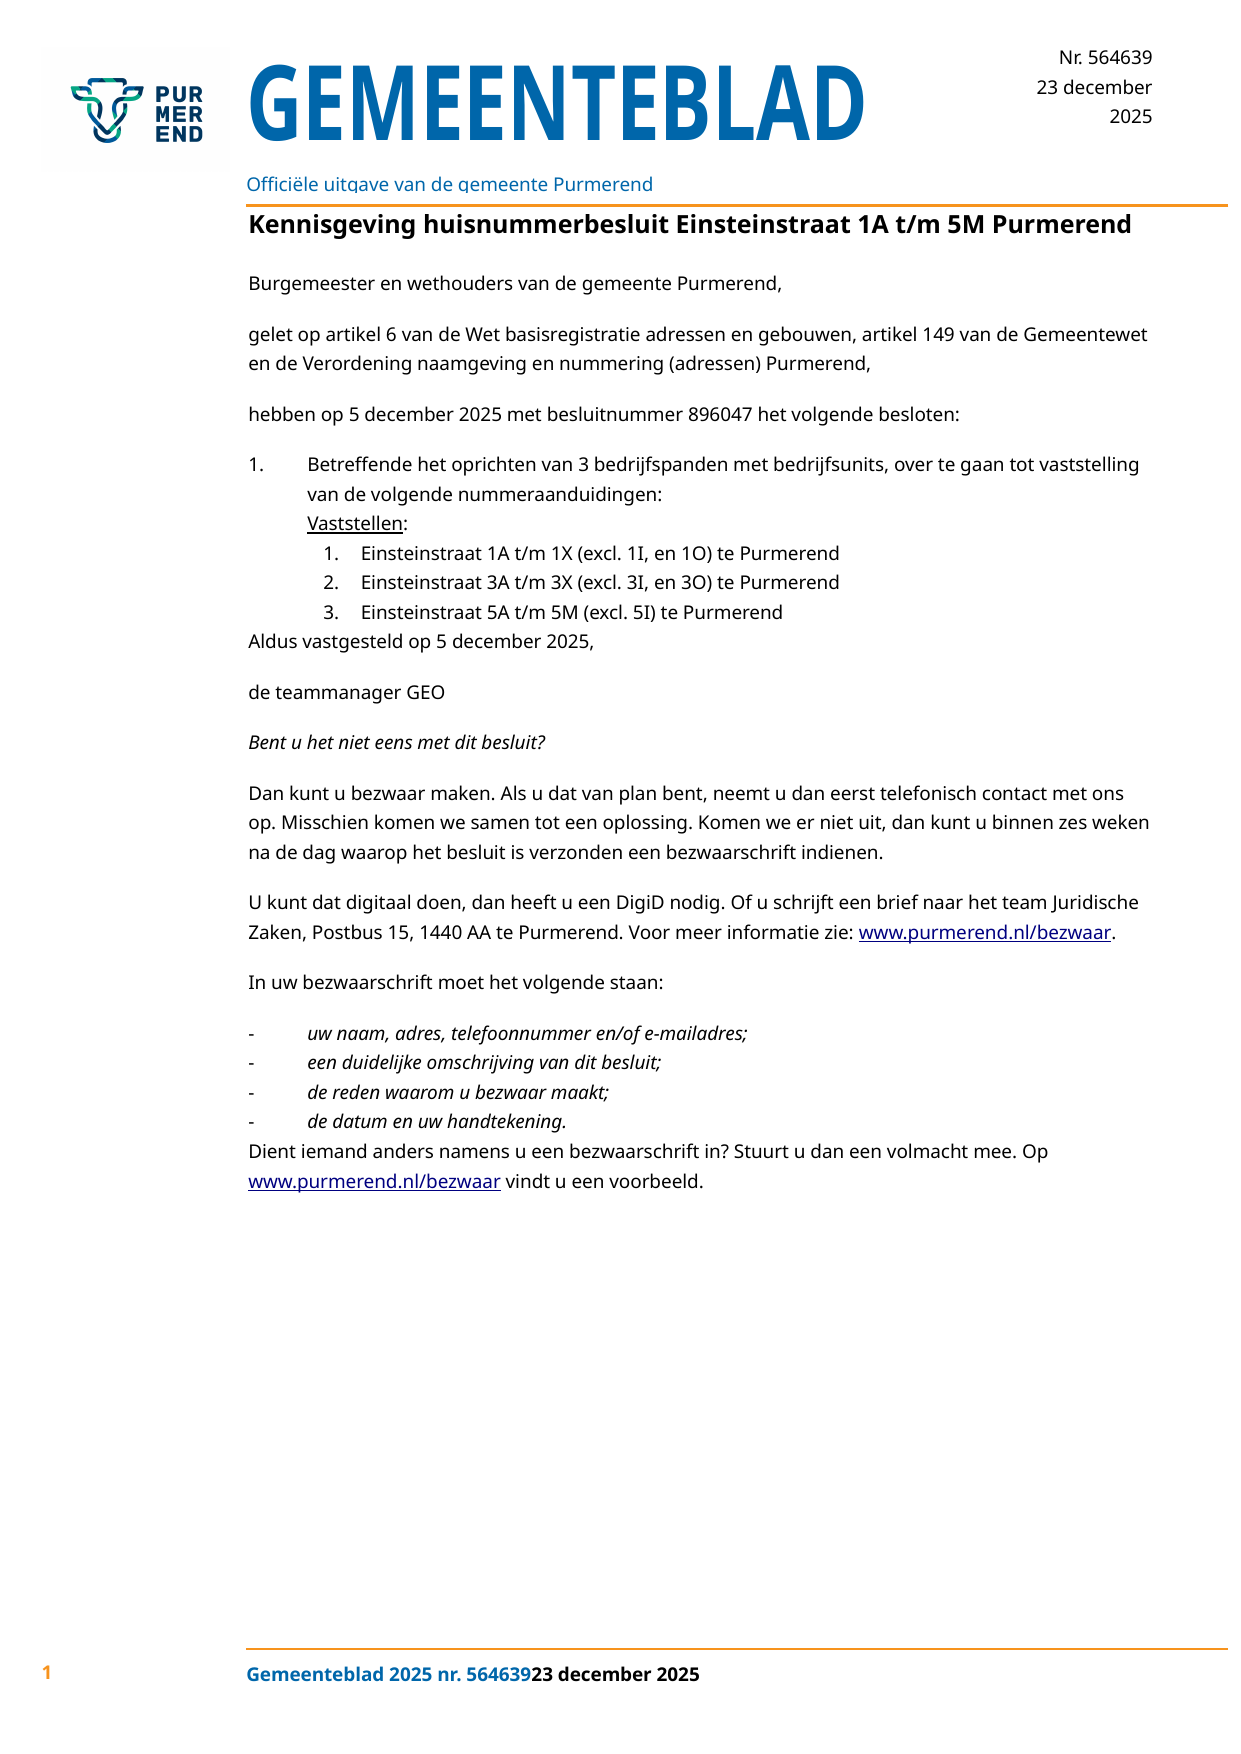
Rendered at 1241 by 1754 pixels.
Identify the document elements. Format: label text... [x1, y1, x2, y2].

list een duidelijke omschrijving van dit besluit; [248, 1049, 1152, 1075]
list Vaststellen: [248, 510, 1152, 536]
text Dient iemand anders namens u een bezwaarschrift in? Stuurt u dan een volmacht mee. Op www.purmerend.nl/bezwaar vindt u een voorbeeld. [248, 1138, 1152, 1193]
list de reden waarom u bezwaar maakt; [248, 1079, 1152, 1105]
text Aldus vastgesteld op 5 december 2025, [248, 629, 1152, 654]
text de teammanager GEO [248, 679, 1152, 705]
list de datum en uw handtekening. [248, 1109, 1152, 1134]
list Einsteinstraat 1A t/m 1X (excl. 1I, en 1O) te Purmerend [323, 540, 1152, 566]
text Burgemeester en wethouders van de gemeente Purmerend, [248, 270, 1152, 296]
text Bent u het niet eens met dit besluit? [248, 729, 1152, 755]
list uw naam, adres, telefoonnummer en/of e-mailadres; [248, 1020, 1152, 1046]
text U kunt dat digitaal doen, dan heeft u een DigiD nodig. Of u schrijft een brief naar het team Juridische Zaken, Postbus 15, 1440 AA te Purmerend. Voor meer informatie zie: www.purmerend.nl/bezwaar. [248, 889, 1152, 945]
text Kennisgeving huisnummerbesluit Einsteinstraat 1A t/m 5M Purmerend [248, 207, 1152, 241]
list Einsteinstraat 5A t/m 5M (excl. 5I) te Purmerend [323, 599, 1152, 625]
text hebben op 5 december 2025 met besluitnummer 896047 het volgende besloten: [248, 401, 1152, 426]
text Dan kunt u bezwaar maken. Als u dat van plan bent, neemt u dan eerst telefonisch contact met ons op. Misschien komen we samen tot een oplossing. Komen we er niet uit, dan kunt u binnen zes weken na de dag waarop het besluit is verzonden een bezwaarschrift indienen. [248, 780, 1152, 865]
text gelet op artikel 6 van de Wet basisregistratie adressen en gebouwen, artikel 149 van de Gemeentewet en de Verordening naamgeving en nummering (adressen) Purmerend, [248, 321, 1152, 376]
text In uw bezwaarschrift moet het volgende staan: [248, 969, 1152, 995]
list Einsteinstraat 3A t/m 3X (excl. 3I, en 3O) te Purmerend [323, 569, 1152, 595]
list Betreffende het oprichten van 3 bedrijfspanden met bedrijfsunits, over te gaan tot vaststelling van de volgende nummeraanduidingen: [248, 451, 1152, 506]
picture [41, 47, 231, 172]
